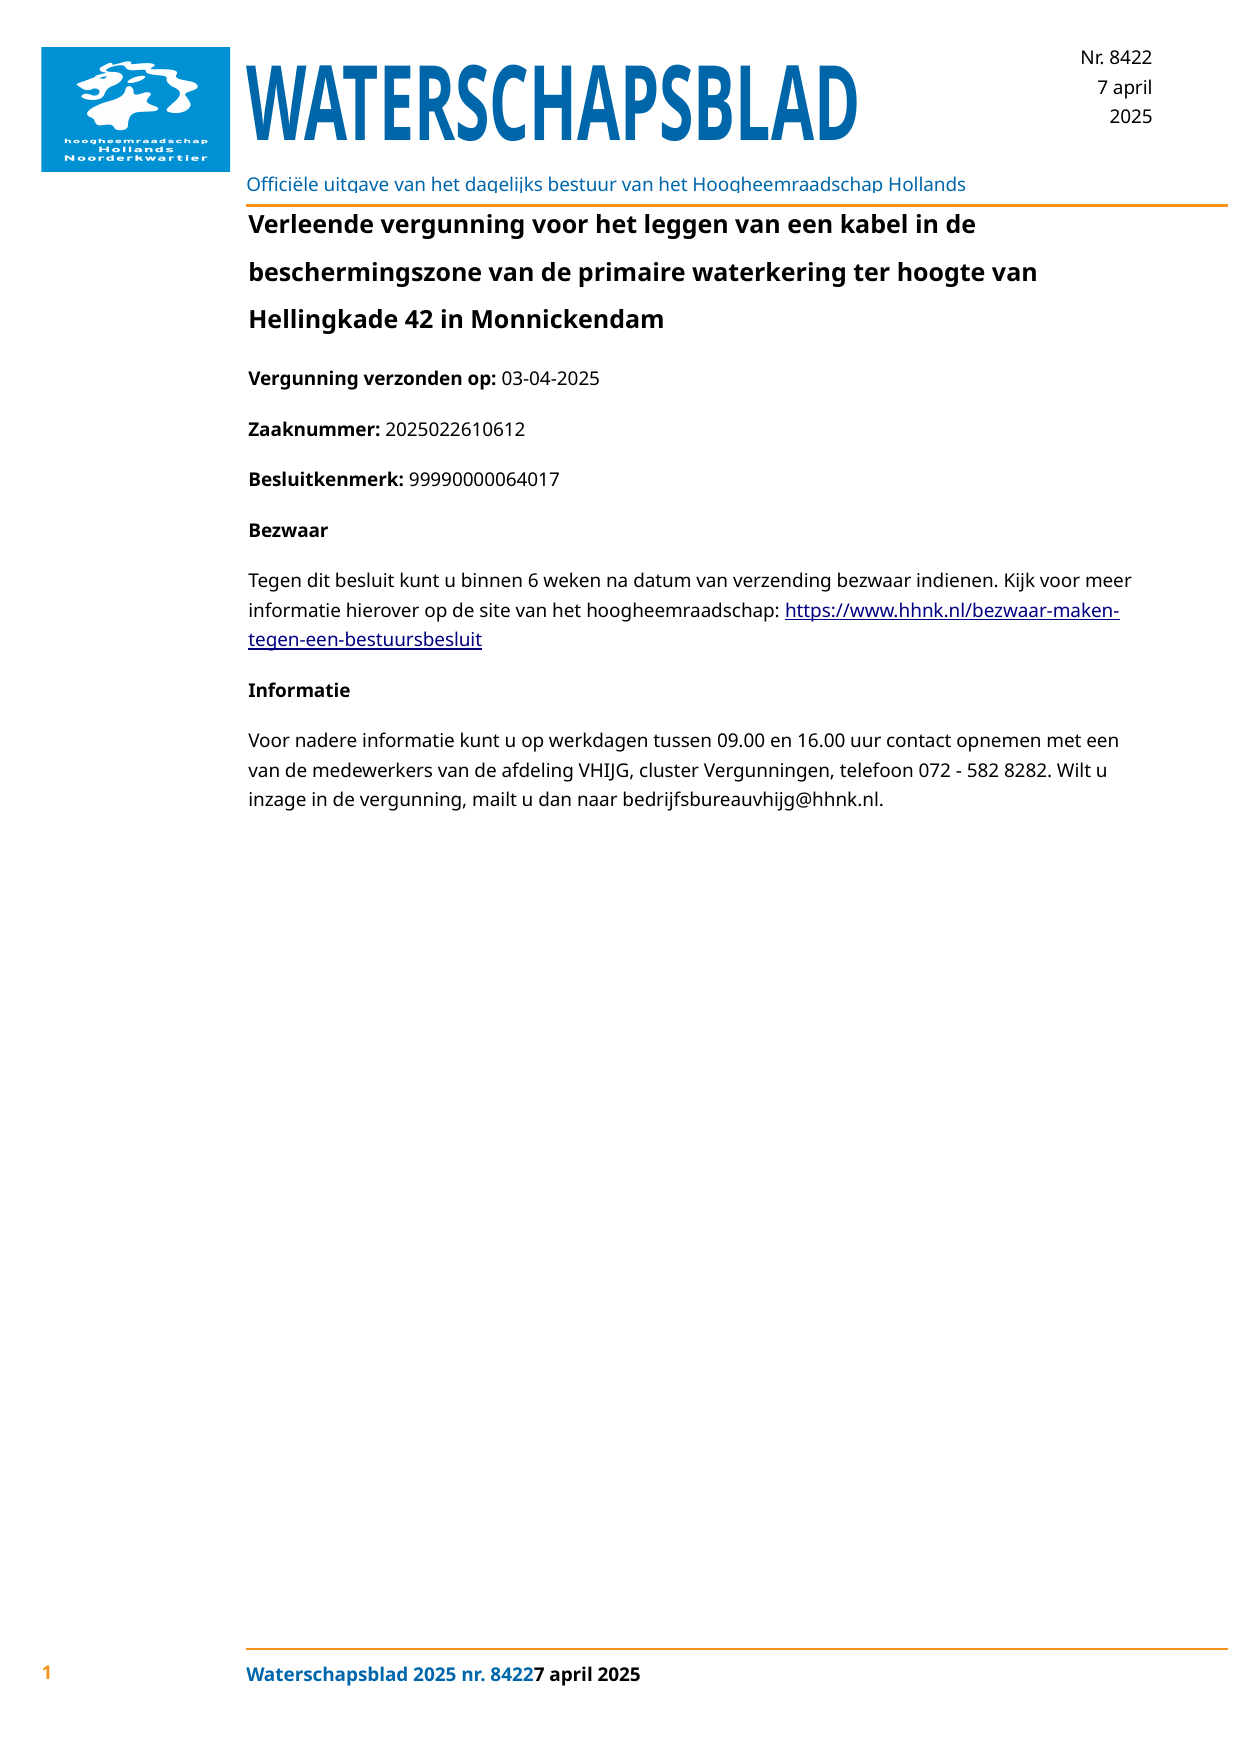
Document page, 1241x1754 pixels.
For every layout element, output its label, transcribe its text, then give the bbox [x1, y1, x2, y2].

text Informatie [248, 677, 1152, 702]
text Besluitkenmerk: 99990000064017 [248, 466, 1152, 492]
text Verleende vergunning voor het leggen van een kabel in de beschermingszone van de primaire waterkering ter hoogte van Hellingkade 42 in Monnickendam [248, 207, 1152, 336]
picture [88, 87, 157, 130]
text Bezwaar [248, 517, 1152, 542]
text Zaaknummer: 2025022610612 [248, 416, 1152, 442]
text Vergunning verzonden op: 03-04-2025 [248, 366, 1152, 391]
picture [129, 76, 144, 82]
picture [118, 62, 197, 112]
picture [78, 64, 122, 99]
text Tegen dit besluit kunt u binnen 6 weken na datum van verzending bezwaar indienen. Kijk voor meer informatie hierover op de site van het hoogheemraadschap: https://www.hhnk.nl/bezwaar-maken-tegen-een-bestuursbesluit [248, 567, 1152, 652]
text Voor nadere informatie kunt u op werkdagen tussen 09.00 en 16.00 uur contact opnemen met een van de medewerkers van de afdeling VHIJG, cluster Vergunningen, telefoon 072 - 582 8282. Wilt u inzage in de vergunning, mailt u dan naar bedrijfsbureauvhijg@hhnk.nl. [248, 727, 1152, 812]
